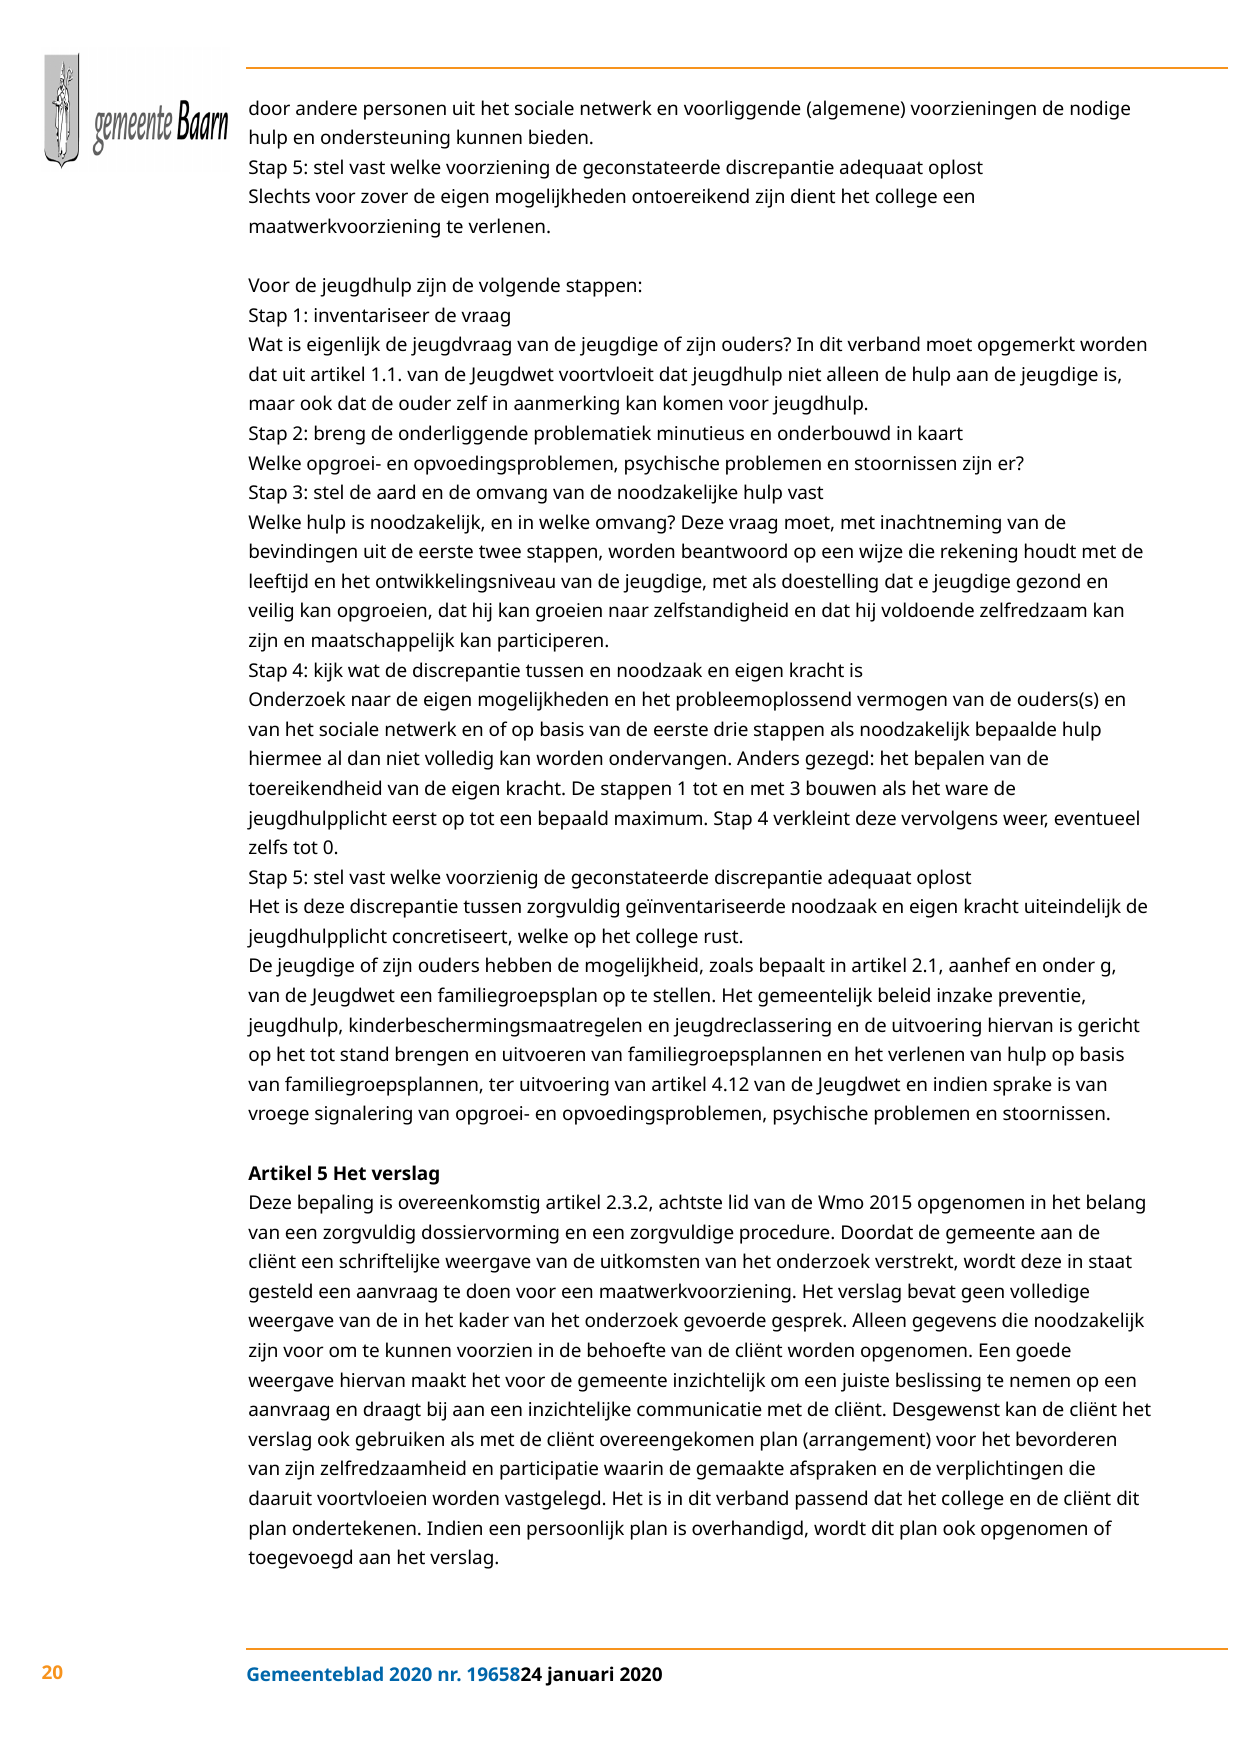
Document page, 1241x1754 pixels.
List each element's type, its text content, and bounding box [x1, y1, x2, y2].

text Stap 3: stel de aard en de omvang van de noodzakelijke hulp vast [248, 479, 1152, 505]
text door andere personen uit het sociale netwerk en voorliggende (algemene) voorzieningen de nodige hulp en ondersteuning kunnen bieden. [248, 95, 1152, 150]
text Stap 5: stel vast welke voorziening de geconstateerde discrepantie adequaat oplost [248, 154, 1152, 180]
text Wat is eigenlijk de jeugdvraag van de jeugdige of zijn ouders? In dit verband moet opgemerkt worden dat uit artikel 1.1. van de Jeugdwet voortvloeit dat jeugdhulp niet alleen de hulp aan de jeugdige is, maar ook dat de ouder zelf in aanmerking kan komen voor jeugdhulp. [248, 331, 1152, 416]
picture [41, 47, 231, 172]
text De jeugdige of zijn ouders hebben de mogelijkheid, zoals bepaalt in artikel 2.1, aanhef en onder g, van de Jeugdwet een familiegroepsplan op te stellen. Het gemeentelijk beleid inzake preventie, jeugdhulp, kinderbeschermingsmaatregelen en jeugdreclassering en de uitvoering hiervan is gericht op het tot stand brengen en uitvoeren van familiegroepsplannen en het verlenen van hulp op basis van familiegroepsplannen, ter uitvoering van artikel 4.12 van de Jeugdwet en indien sprake is van vroege signalering van opgroei- en opvoedingsproblemen, psychische problemen en stoornissen. [248, 953, 1152, 1126]
text Stap 5: stel vast welke voorzienig de geconstateerde discrepantie adequaat oplost [248, 864, 1152, 890]
text Welke hulp is noodzakelijk, en in welke omvang? Deze vraag moet, met inachtneming van de bevindingen uit de eerste twee stappen, worden beantwoord op een wijze die rekening houdt met de leeftijd en het ontwikkelingsniveau van de jeugdige, met als doestelling dat e jeugdige gezond en veilig kan opgroeien, dat hij kan groeien naar zelfstandigheid en dat hij voldoende zelfredzaam kan zijn en maatschappelijk kan participeren. [248, 509, 1152, 653]
text Het is deze discrepantie tussen zorgvuldig geïnventariseerde noodzaak en eigen kracht uiteindelijk de jeugdhulpplicht concretiseert, welke op het college rust. [248, 893, 1152, 949]
text Welke opgroei- en opvoedingsproblemen, psychische problemen en stoornissen zijn er? [248, 450, 1152, 476]
text Artikel 5 Het verslag [248, 1160, 1152, 1186]
text Slechts voor zover de eigen mogelijkheden ontoereikend zijn dient het college een maatwerkvoorziening te verlenen. [248, 183, 1152, 239]
text Stap 2: breng de onderliggende problematiek minutieus en onderbouwd in kaart [248, 420, 1152, 446]
text Stap 1: inventariseer de vraag [248, 302, 1152, 328]
text Onderzoek naar de eigen mogelijkheden en het probleemoplossend vermogen van de ouders(s) en van het sociale netwerk en of op basis van de eerste drie stappen als noodzakelijk bepaalde hulp hiermee al dan niet volledig kan worden ondervangen. Anders gezegd: het bepalen van de toereikendheid van de eigen kracht. De stappen 1 tot en met 3 bouwen als het ware de jeugdhulpplicht eerst op tot een bepaald maximum. Stap 4 verkleint deze vervolgens weer, eventueel zelfs tot 0. [248, 686, 1152, 860]
text Stap 4: kijk wat de discrepantie tussen en noodzaak en eigen kracht is [248, 657, 1152, 683]
text Voor de jeugdhulp zijn de volgende stappen: [248, 272, 1152, 298]
text Deze bepaling is overeenkomstig artikel 2.3.2, achtste lid van de Wmo 2015 opgenomen in het belang van een zorgvuldig dossiervorming en een zorgvuldige procedure. Doordat de gemeente aan de cliënt een schriftelijke weergave van de uitkomsten van het onderzoek verstrekt, wordt deze in staat gesteld een aanvraag te doen voor een maatwerkvoorziening. Het verslag bevat geen volledige weergave van de in het kader van het onderzoek gevoerde gesprek. Alleen gegevens die noodzakelijk zijn voor om te kunnen voorzien in de behoefte van de cliënt worden opgenomen. Een goede weergave hiervan maakt het voor de gemeente inzichtelijk om een juiste beslissing te nemen op een aanvraag en draagt bij aan een inzichtelijke communicatie met de cliënt. Desgewenst kan de cliënt het verslag ook gebruiken als met de cliënt overeengekomen plan (arrangement) voor het bevorderen van zijn zelfredzaamheid en participatie waarin de gemaakte afspraken en de verplichtingen die daaruit voortvloeien worden vastgelegd. Het is in dit verband passend dat het college en de cliënt dit plan ondertekenen. Indien een persoonlijk plan is overhandigd, wordt dit plan ook opgenomen of toegevoegd aan het verslag. [248, 1189, 1152, 1570]
